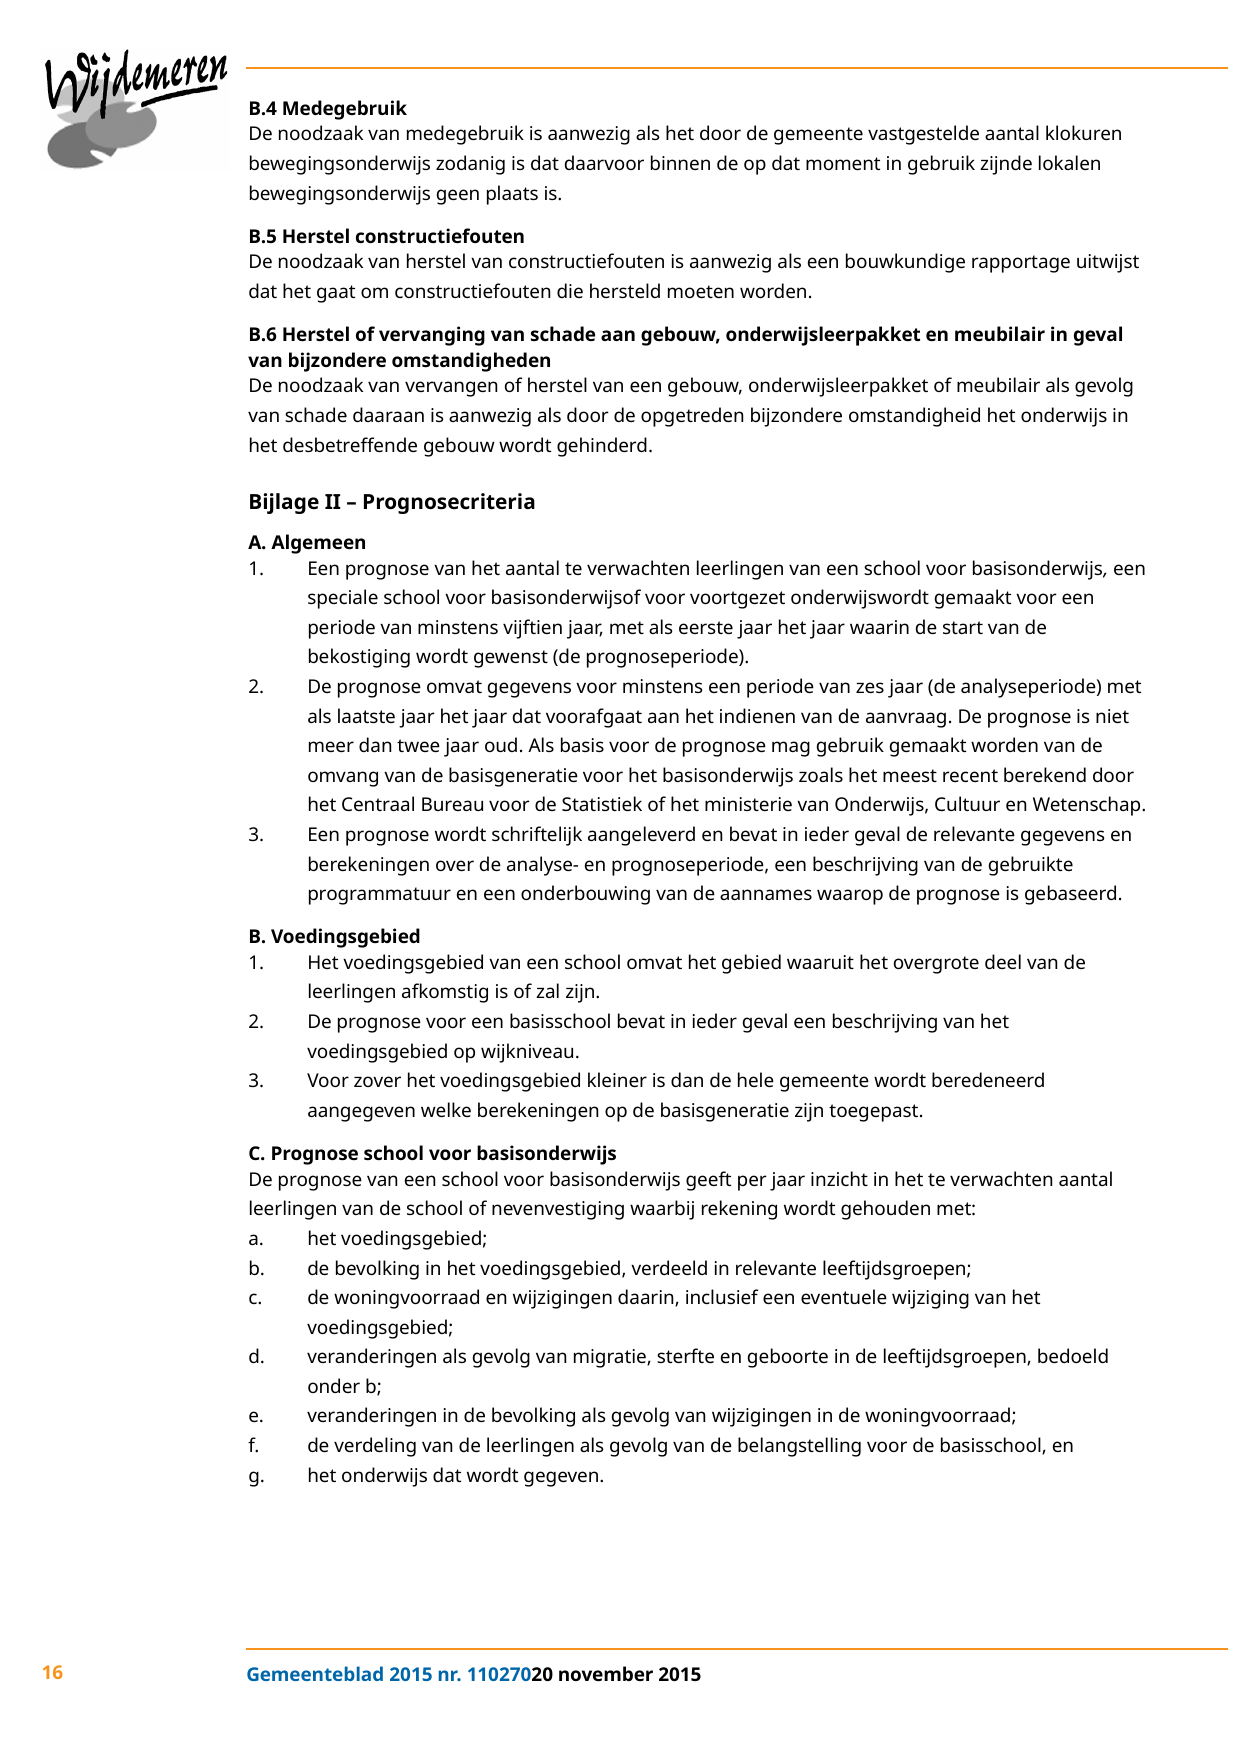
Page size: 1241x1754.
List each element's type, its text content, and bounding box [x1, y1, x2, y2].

text De noodzaak van medegebruik is aanwezig als het door de gemeente vastgestelde aantal klokuren bewegingsonderwijs zodanig is dat daarvoor binnen de op dat moment in gebruik zijnde lokalen bewegingsonderwijs geen plaats is. [248, 121, 1152, 205]
text B. Voedingsgebied [248, 923, 1152, 949]
text B.5 Herstel constructiefouten [248, 223, 1152, 248]
list De prognose voor een basisschool bevat in ieder geval een beschrijving van het voedingsgebied op wijkniveau. [248, 1008, 1152, 1064]
list veranderingen in de bevolking als gevolg van wijzigingen in de woningvoorraad; [248, 1403, 1152, 1428]
list de verdeling van de leerlingen als gevolg van de belangstelling voor de basisschool, en [248, 1432, 1152, 1458]
list de woningvoorraad en wijzigingen daarin, inclusief een eventuele wijziging van het voedingsgebied; [248, 1284, 1152, 1339]
text B.6 Herstel of vervanging van schade aan gebouw, onderwijsleerpakket en meubilair in geval van bijzondere omstandigheden [248, 321, 1152, 373]
list de bevolking in het voedingsgebied, verdeeld in relevante leeftijdsgroepen; [248, 1255, 1152, 1280]
text C. Prognose school voor basisonderwijs [248, 1140, 1152, 1166]
list Een prognose van het aantal te verwachten leerlingen van een school voor basisonderwijs, een speciale school voor basisonderwijsof voor voortgezet onderwijswordt gemaakt voor een periode van minstens vijftien jaar, met als eerste jaar het jaar waarin de start van de bekostiging wordt gewenst (de prognoseperiode). [248, 555, 1152, 669]
text B.4 Medegebruik [248, 95, 1152, 121]
text De prognose van een school voor basisonderwijs geeft per jaar inzicht in het te verwachten aantal leerlingen van de school of nevenvestiging waarbij rekening wordt gehouden met: [248, 1166, 1152, 1221]
text A. Algemeen [248, 529, 1152, 555]
list Het voedingsgebied van een school omvat het gebied waaruit het overgrote deel van de leerlingen afkomstig is of zal zijn. [248, 949, 1152, 1004]
list het onderwijs dat wordt gegeven. [248, 1462, 1152, 1487]
picture [41, 47, 231, 172]
text Bijlage II – Prognosecriteria [248, 487, 1152, 516]
text De noodzaak van vervangen of herstel van een gebouw, onderwijsleerpakket of meubilair als gevolg van schade daaraan is aanwezig als door de opgetreden bijzondere omstandigheid het onderwijs in het desbetreffende gebouw wordt gehinderd. [248, 373, 1152, 458]
list De prognose omvat gegevens voor minstens een periode van zes jaar (de analyseperiode) met als laatste jaar het jaar dat voorafgaat aan het indienen van de aanvraag. De prognose is niet meer dan twee jaar oud. Als basis voor de prognose mag gebruik gemaakt worden van de omvang van de basisgeneratie voor het basisonderwijs zoals het meest recent berekend door het Centraal Bureau voor de Statistiek of het ministerie van Onderwijs, Cultuur en Wetenschap. [248, 673, 1152, 817]
list veranderingen als gevolg van migratie, sterfte en geboorte in de leeftijdsgroepen, bedoeld onder b; [248, 1343, 1152, 1399]
list het voedingsgebied; [248, 1225, 1152, 1251]
list Een prognose wordt schriftelijk aangeleverd en bevat in ieder geval de relevante gegevens en berekeningen over de analyse- en prognoseperiode, een beschrijving van de gebruikte programmatuur en een onderbouwing van de aannames waarop de prognose is gebaseerd. [248, 821, 1152, 906]
list Voor zover het voedingsgebied kleiner is dan de hele gemeente wordt beredeneerd aangegeven welke berekeningen op de basisgeneratie zijn toegepast. [248, 1067, 1152, 1123]
text De noodzaak van herstel van constructiefouten is aanwezig als een bouwkundige rapportage uitwijst dat het gaat om constructiefouten die hersteld moeten worden. [248, 248, 1152, 304]
